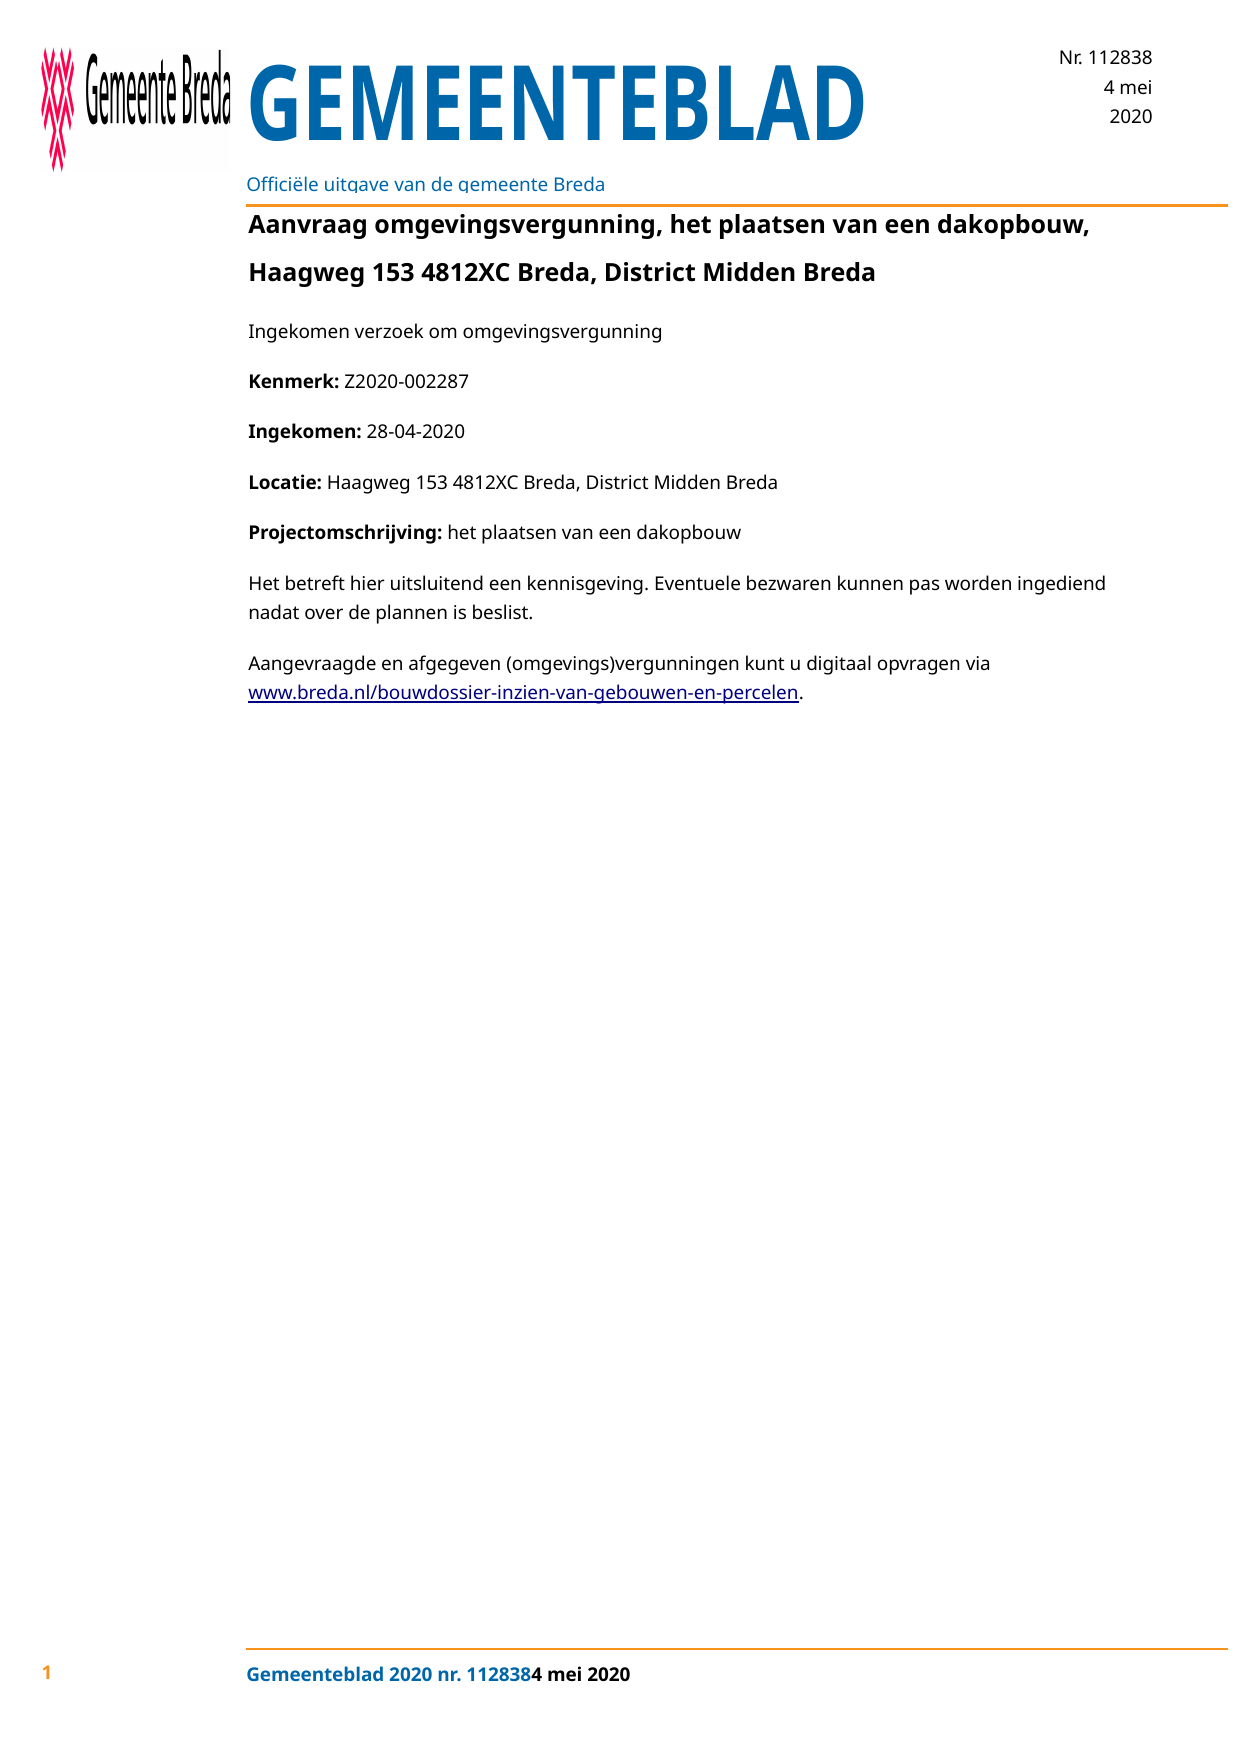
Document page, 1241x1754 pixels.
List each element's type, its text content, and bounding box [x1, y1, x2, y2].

picture [41, 47, 231, 172]
text Projectomschrijving: het plaatsen van een dakopbouw [248, 519, 1152, 545]
text Locatie: Haagweg 153 4812XC Breda, District Midden Breda [248, 469, 1152, 495]
text Kenmerk: Z2020-002287 [248, 368, 1152, 394]
text Aangevraagde en afgegeven (omgevings)vergunningen kunt u digitaal opvragen via www.breda.nl/bouwdossier-inzien-van-gebouwen-en-percelen. [248, 650, 1152, 705]
text Aanvraag omgevingsvergunning, het plaatsen van een dakopbouw, Haagweg 153 4812XC Breda, District Midden Breda [248, 207, 1152, 288]
text Ingekomen: 28-04-2020 [248, 419, 1152, 444]
text Het betreft hier uitsluitend een kennisgeving. Eventuele bezwaren kunnen pas worden ingediend nadat over de plannen is beslist. [248, 570, 1152, 625]
text Ingekomen verzoek om omgevingsvergunning [248, 318, 1152, 344]
